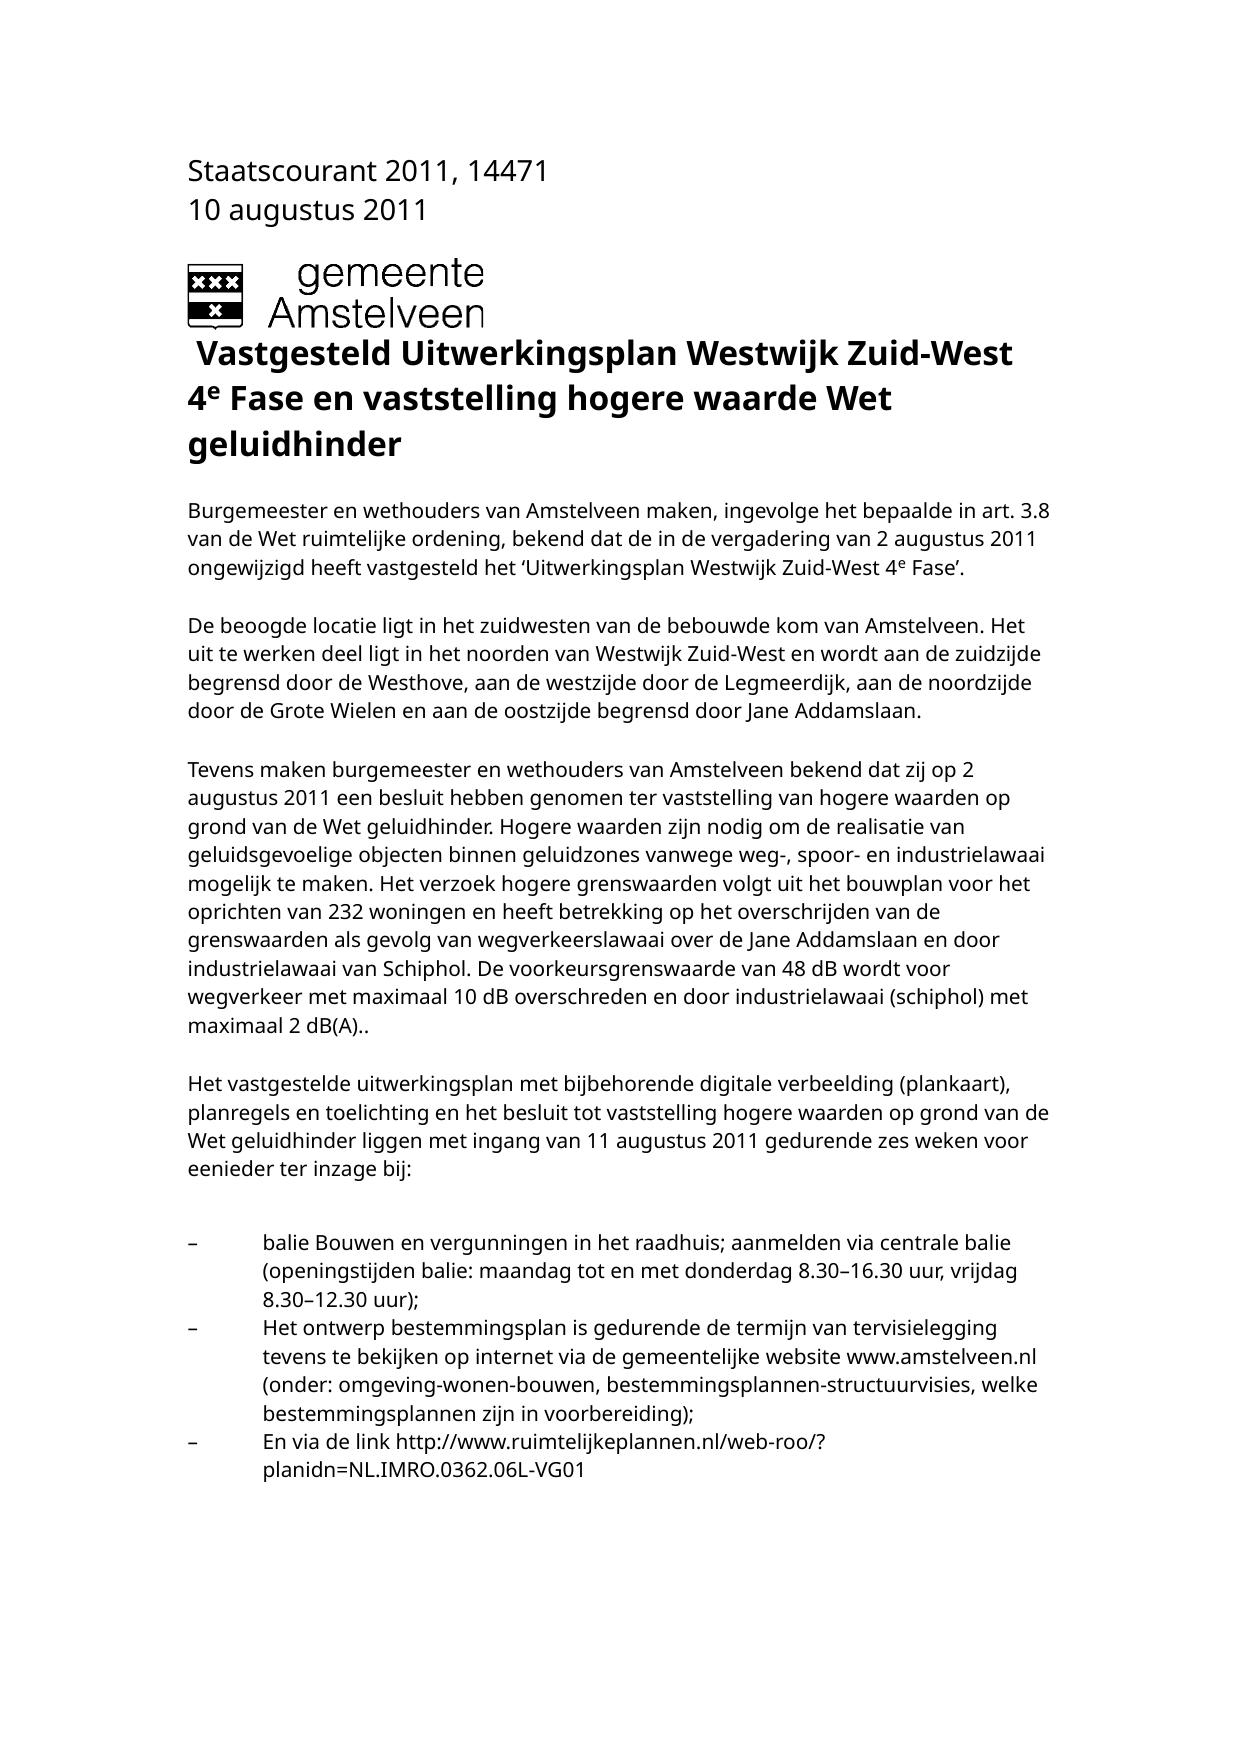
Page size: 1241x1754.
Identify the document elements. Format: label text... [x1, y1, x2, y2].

list balie Bouwen en vergunningen in het raadhuis; aanmelden via centrale balie (openingstijden balie: maandag tot en met donderdag 8.30–16.30 uur, vrijdag 8.30–12.30 uur); [187, 1228, 1053, 1313]
text Burgemeester en wethouders van Amstelveen maken, ingevolge het bepaalde in art. 3.8 van de Wet ruimtelijke ordening, bekend dat de in de vergadering van 2 augustus 2011 ongewijzigd heeft vastgesteld het ‘Uitwerkingsplan Westwijk Zuid-West 4e Fase’. [187, 496, 1053, 581]
text 10 augustus 2011 [187, 190, 1053, 229]
text Het vastgestelde uitwerkingsplan met bijbehorende digitale verbeelding (plankaart), planregels en toelichting en het besluit tot vaststelling hogere waarden op grond van de Wet geluidhinder liggen met ingang van 11 augustus 2011 gedurende zes weken voor eenieder ter inzage bij: [187, 1069, 1053, 1183]
subtitle Vastgesteld Uitwerkingsplan Westwijk Zuid-West 4e Fase en vaststelling hogere waarde Wet geluidhinder [187, 271, 1053, 466]
picture [187, 258, 484, 330]
text De beoogde locatie ligt in het zuidwesten van de bebouwde kom van Amstelveen. Het uit te werken deel ligt in het noorden van Westwijk Zuid-West en wordt aan de zuidzijde begrensd door de Westhove, aan de westzijde door de Legmeerdijk, aan de noordzijde door de Grote Wielen en aan de oostzijde begrensd door Jane Addamslaan. [187, 611, 1053, 725]
list En via de link http://www.ruimtelijkeplannen.nl/web-roo/?planidn=NL.IMRO.0362.06L-VG01 [187, 1427, 1053, 1484]
list Het ontwerp bestemmingsplan is gedurende de termijn van tervisielegging tevens te bekijken op internet via de gemeentelijke website www.amstelveen.nl (onder: omgeving-wonen-bouwen, bestemmingsplannen-structuurvisies, welke bestemmingsplannen zijn in voorbereiding); [187, 1313, 1053, 1427]
text Staatscourant 2011, 14471 [187, 150, 1053, 190]
text Tevens maken burgemeester en wethouders van Amstelveen bekend dat zij op 2 augustus 2011 een besluit hebben genomen ter vaststelling van hogere waarden op grond van de Wet geluidhinder. Hogere waarden zijn nodig om de realisatie van geluidsgevoelige objecten binnen geluidzones vanwege weg-, spoor- en industrielawaai mogelijk te maken. Het verzoek hogere grenswaarden volgt uit het bouwplan voor het oprichten van 232 woningen en heeft betrekking op het overschrijden van de grenswaarden als gevolg van wegverkeerslawaai over de Jane Addamslaan en door industrielawaai van Schiphol. De voorkeursgrenswaarde van 48 dB wordt voor wegverkeer met maximaal 10 dB overschreden en door industrielawaai (schiphol) met maximaal 2 dB(A).. [187, 755, 1053, 1039]
